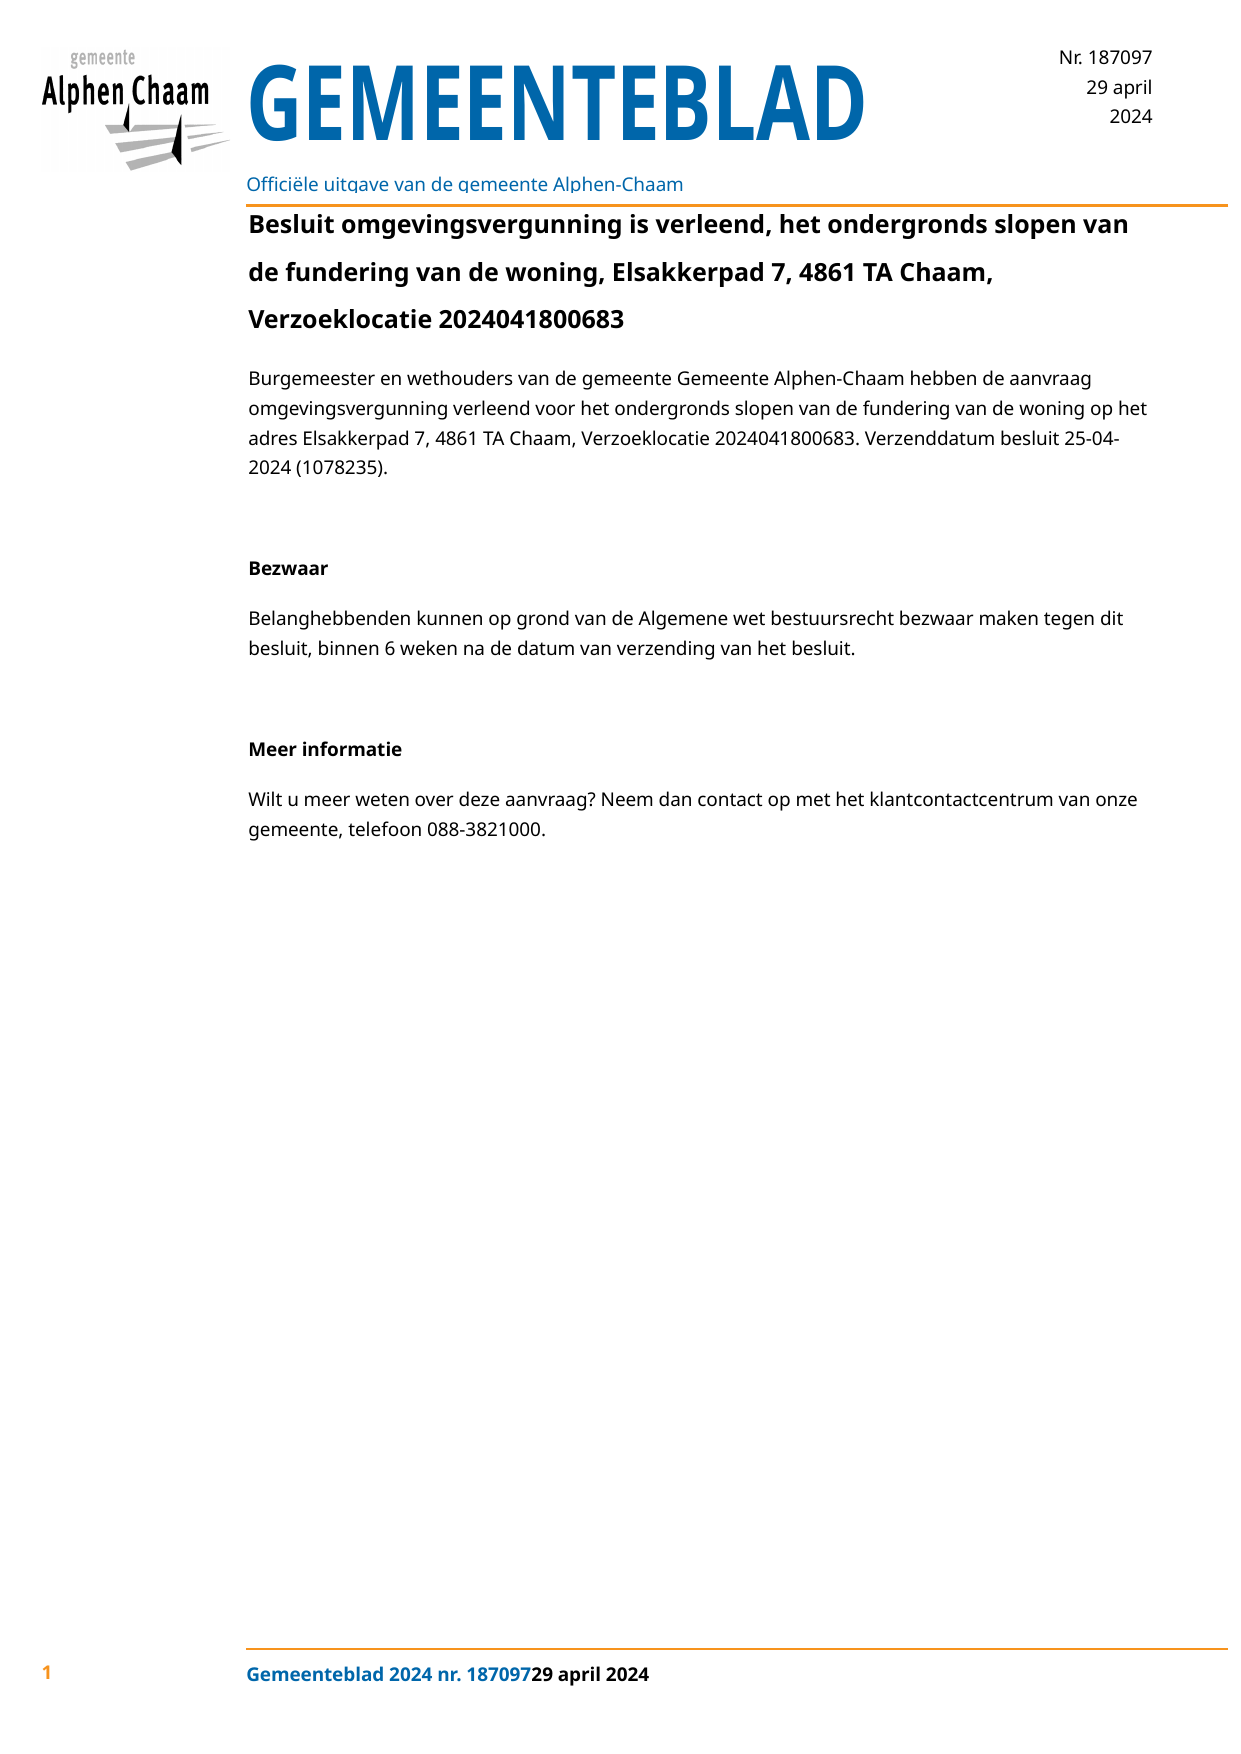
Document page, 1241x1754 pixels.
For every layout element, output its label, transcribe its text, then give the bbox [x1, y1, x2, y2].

text Meer informatie [248, 736, 1152, 762]
text Wilt u meer weten over deze aanvraag? Neem dan contact op met het klantcontactcentrum van onze gemeente, telefoon 088-3821000. [248, 786, 1152, 842]
text Besluit omgevingsvergunning is verleend, het ondergronds slopen van de fundering van de woning, Elsakkerpad 7, 4861 TA Chaam, Verzoeklocatie 2024041800683 [248, 207, 1152, 336]
text Belanghebbenden kunnen op grond van de Algemene wet bestuursrecht bezwaar maken tegen dit besluit, binnen 6 weken na de datum van verzending van het besluit. [248, 606, 1152, 661]
picture [41, 47, 231, 172]
text Burgemeester en wethouders van de gemeente Gemeente Alphen-Chaam hebben de aanvraag omgevingsvergunning verleend voor het ondergronds slopen van de fundering van de woning op het adres Elsakkerpad 7, 4861 TA Chaam, Verzoeklocatie 2024041800683. Verzenddatum besluit 25-04-2024 (1078235). [248, 366, 1152, 480]
text Bezwaar [248, 555, 1152, 581]
